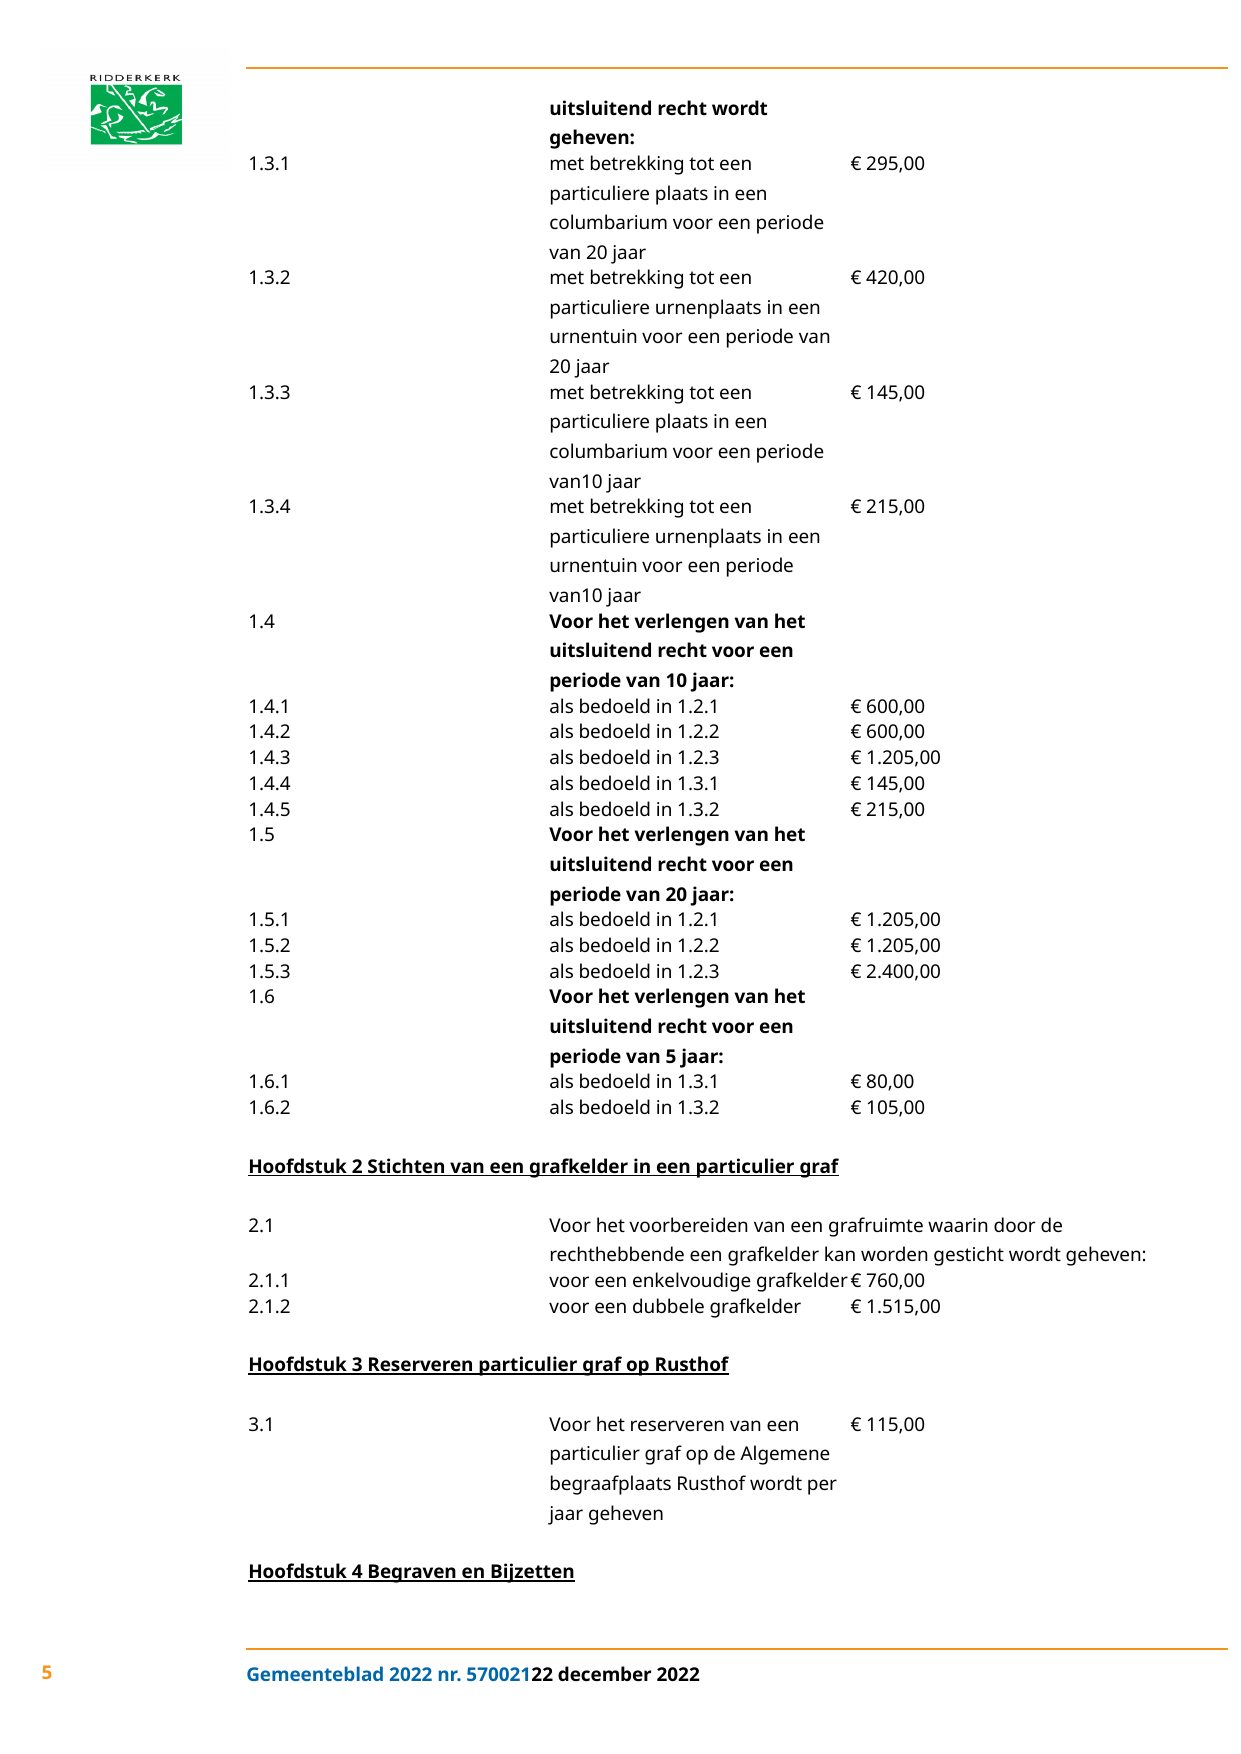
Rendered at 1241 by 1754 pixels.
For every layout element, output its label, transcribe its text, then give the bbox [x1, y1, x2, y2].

table_header Voor het reserveren van een particulier graf op de Algemene begraafplaats Rusthof wordt per jaar geheven [549, 1411, 850, 1525]
table_cell 1.4.1 [248, 693, 549, 719]
table_cell als bedoeld in 1.2.1 [549, 906, 850, 932]
table_cell voor een enkelvoudige grafkelder [549, 1268, 850, 1293]
table_header € 115,00 [850, 1411, 1152, 1525]
table_cell met betrekking tot een particuliere urnenplaats in een urnentuin voor een periode van 20 jaar [549, 265, 850, 379]
table_cell 1.5.2 [248, 932, 549, 958]
table_cell € 420,00 [850, 265, 1152, 379]
table_cell 1.3.2 [248, 265, 549, 379]
table_cell € 295,00 [850, 150, 1152, 264]
table_cell 1.4.4 [248, 770, 549, 796]
table_cell 1.4.2 [248, 719, 549, 744]
table_cell [850, 608, 1152, 693]
picture [41, 47, 231, 172]
table_cell met betrekking tot een particuliere plaats in een columbarium voor een periode van 20 jaar [549, 150, 850, 264]
table_cell als bedoeld in 1.2.3 [549, 958, 850, 984]
table_cell € 105,00 [850, 1094, 1152, 1120]
table_cell als bedoeld in 1.3.1 [549, 770, 850, 796]
table_cell 1.6.2 [248, 1094, 549, 1120]
table_cell [850, 95, 1152, 150]
text Hoofdstuk 3 Reserveren particulier graf op Rusthof [248, 1352, 1152, 1377]
table_cell 1.4.5 [248, 796, 549, 822]
text Hoofdstuk 2 Stichten van een grafkelder in een particulier graf [248, 1153, 1152, 1178]
table_cell met betrekking tot een particuliere plaats in een columbarium voor een periode van10 jaar [549, 379, 850, 493]
table_cell Voor het verlengen van het uitsluitend recht voor een periode van 20 jaar: [549, 822, 850, 906]
table_cell 2.1.2 [248, 1293, 549, 1319]
table_cell € 600,00 [850, 719, 1152, 744]
table_cell € 600,00 [850, 693, 1152, 719]
table_cell € 215,00 [850, 796, 1152, 822]
table_cell voor een dubbele grafkelder [549, 1293, 850, 1319]
table_header Voor het voorbereiden van een grafruimte waarin door de rechthebbende een grafkelder kan worden gesticht wordt geheven: [549, 1212, 1152, 1267]
table_cell als bedoeld in 1.3.2 [549, 1094, 850, 1120]
table_cell 1.6.1 [248, 1069, 549, 1094]
table_cell Voor het verlengen van het uitsluitend recht voor een periode van 5 jaar: [549, 984, 850, 1068]
table_cell 1.5.3 [248, 958, 549, 984]
table_cell 1.3.3 [248, 379, 549, 493]
table_cell € 760,00 [850, 1268, 1152, 1293]
table_cell uitsluitend recht wordt geheven: [549, 95, 850, 150]
table_cell 2.1.1 [248, 1268, 549, 1293]
table_cell € 145,00 [850, 379, 1152, 493]
table_cell Voor het verlengen van het uitsluitend recht voor een periode van 10 jaar: [549, 608, 850, 693]
table_cell € 145,00 [850, 770, 1152, 796]
table_cell 1.3.4 [248, 494, 549, 608]
table_cell met betrekking tot een particuliere urnenplaats in een urnentuin voor een periode van10 jaar [549, 494, 850, 608]
table_cell als bedoeld in 1.2.2 [549, 719, 850, 744]
table_header 3.1 [248, 1411, 549, 1525]
table_cell als bedoeld in 1.3.2 [549, 796, 850, 822]
table_cell [248, 95, 549, 150]
table_cell 1.3.1 [248, 150, 549, 264]
table_cell € 2.400,00 [850, 958, 1152, 984]
table_cell 1.5.1 [248, 906, 549, 932]
table_cell [850, 822, 1152, 906]
table_cell € 215,00 [850, 494, 1152, 608]
table_cell € 1.205,00 [850, 744, 1152, 770]
table_header 2.1 [248, 1212, 549, 1267]
table_cell als bedoeld in 1.3.1 [549, 1069, 850, 1094]
table_cell 1.6 [248, 984, 549, 1068]
table_cell 1.4 [248, 608, 549, 693]
table_cell als bedoeld in 1.2.3 [549, 744, 850, 770]
table_cell [850, 984, 1152, 1068]
text Hoofdstuk 4 Begraven en Bijzetten [248, 1558, 1152, 1584]
table_cell € 1.205,00 [850, 906, 1152, 932]
table_cell als bedoeld in 1.2.2 [549, 932, 850, 958]
table_cell 1.4.3 [248, 744, 549, 770]
table_cell € 1.515,00 [850, 1293, 1152, 1319]
table_cell € 1.205,00 [850, 932, 1152, 958]
table_cell € 80,00 [850, 1069, 1152, 1094]
table_cell 1.5 [248, 822, 549, 906]
table_cell als bedoeld in 1.2.1 [549, 693, 850, 719]
